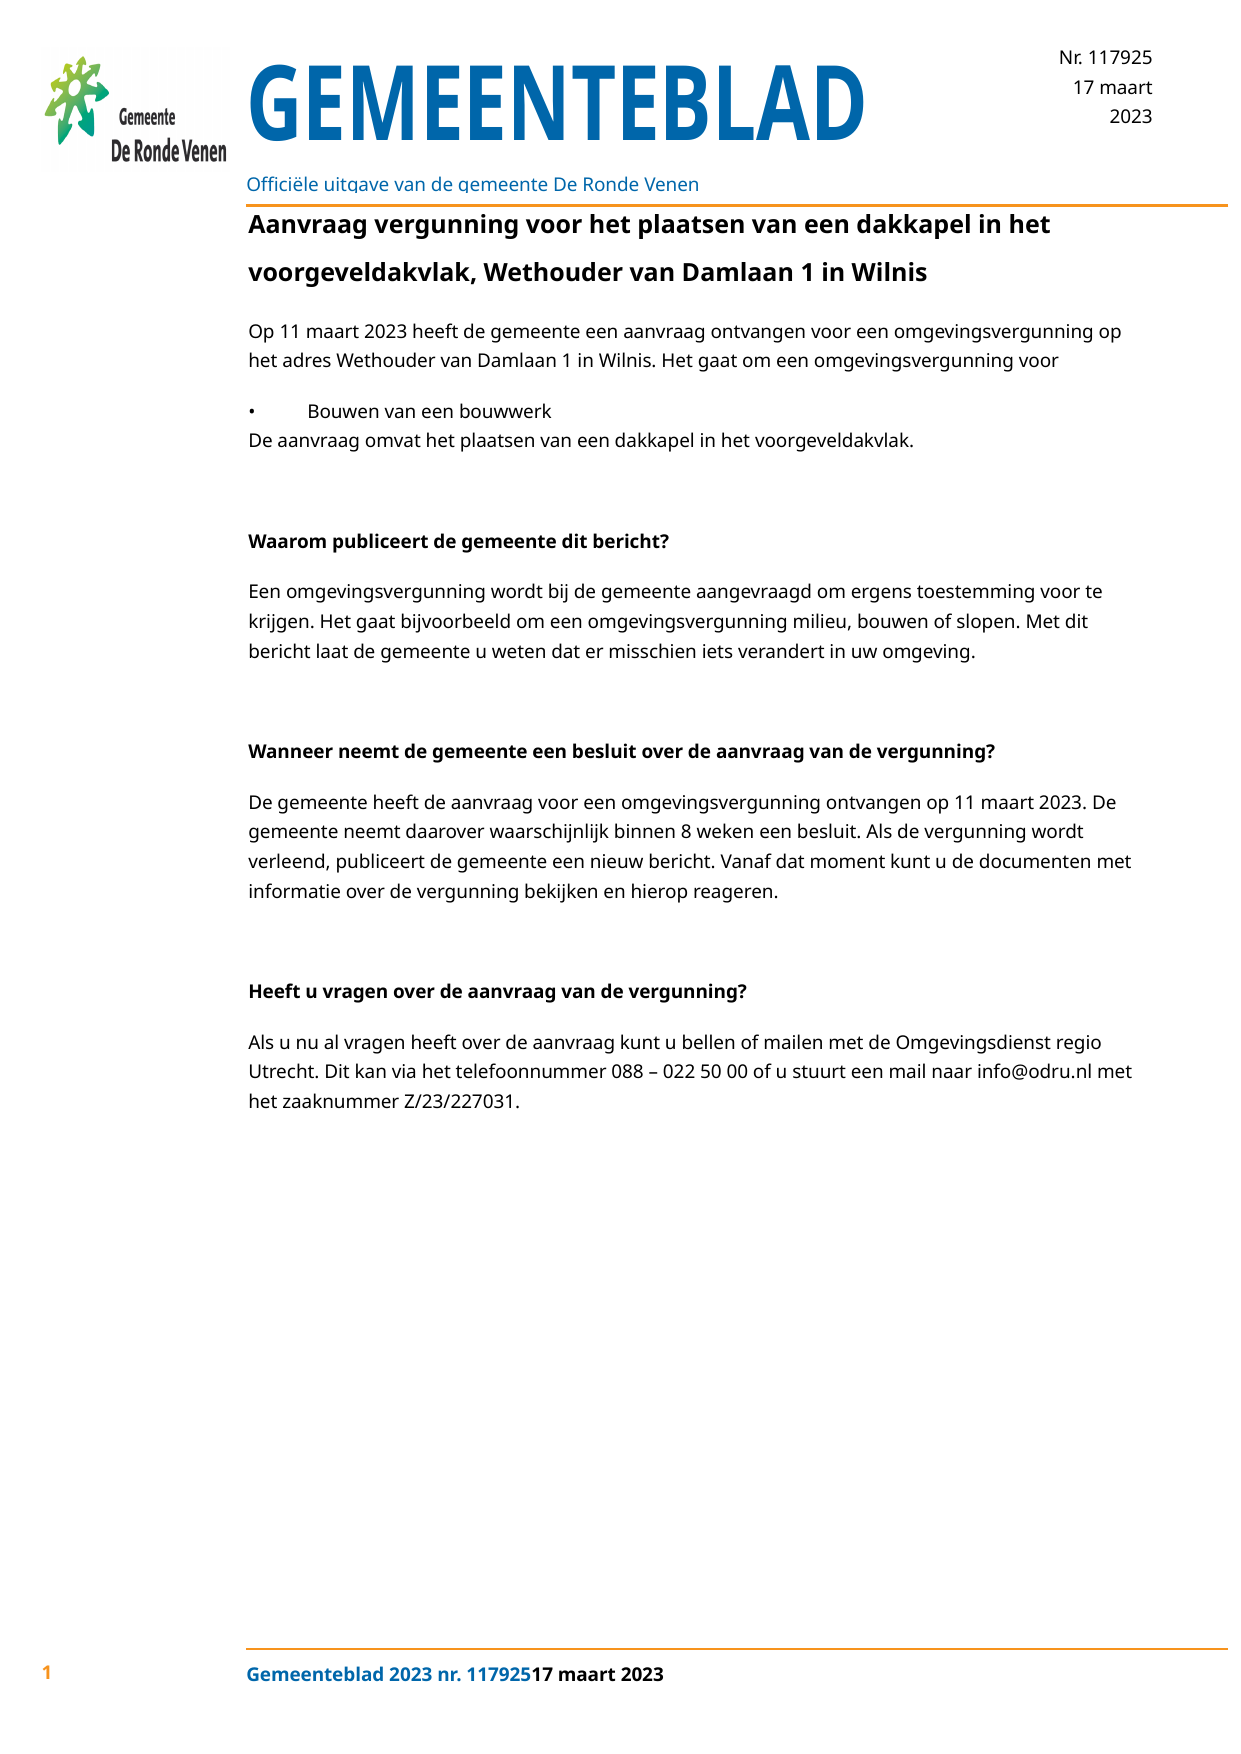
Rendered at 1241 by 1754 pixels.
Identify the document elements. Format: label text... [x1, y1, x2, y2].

text Een omgevingsvergunning wordt bij de gemeente aangevraagd om ergens toestemming voor te krijgen. Het gaat bijvoorbeeld om een omgevingsvergunning milieu, bouwen of slopen. Met dit bericht laat de gemeente u weten dat er misschien iets verandert in uw omgeving. [248, 579, 1152, 664]
text De gemeente heeft de aanvraag voor een omgevingsvergunning ontvangen op 11 maart 2023. De gemeente neemt daarover waarschijnlijk binnen 8 weken een besluit. Als de vergunning wordt verleend, publiceert de gemeente een nieuw bericht. Vanaf dat moment kunt u de documenten met informatie over de vergunning bekijken en hierop reageren. [248, 789, 1152, 904]
text Aanvraag vergunning voor het plaatsen van een dakkapel in het voorgeveldakvlak, Wethouder van Damlaan 1 in Wilnis [248, 207, 1152, 288]
picture [41, 47, 231, 172]
text Als u nu al vragen heeft over de aanvraag kunt u bellen of mailen met de Omgevingsdienst regio Utrecht. Dit kan via het telefoonnummer 088 – 022 50 00 of u stuurt een mail naar info@odru.nl met het zaaknummer Z/23/227031. [248, 1029, 1152, 1114]
text Waarom publiceert de gemeente dit bericht? [248, 528, 1152, 554]
text De aanvraag omvat het plaatsen van een dakkapel in het voorgeveldakvlak. [248, 427, 1152, 453]
list Bouwen van een bouwwerk [248, 398, 1152, 424]
text Wanneer neemt de gemeente een besluit over de aanvraag van de vergunning? [248, 739, 1152, 764]
text Heeft u vragen over de aanvraag van de vergunning? [248, 979, 1152, 1004]
text Op 11 maart 2023 heeft de gemeente een aanvraag ontvangen voor een omgevingsvergunning op het adres Wethouder van Damlaan 1 in Wilnis. Het gaat om een omgevingsvergunning voor [248, 318, 1152, 373]
